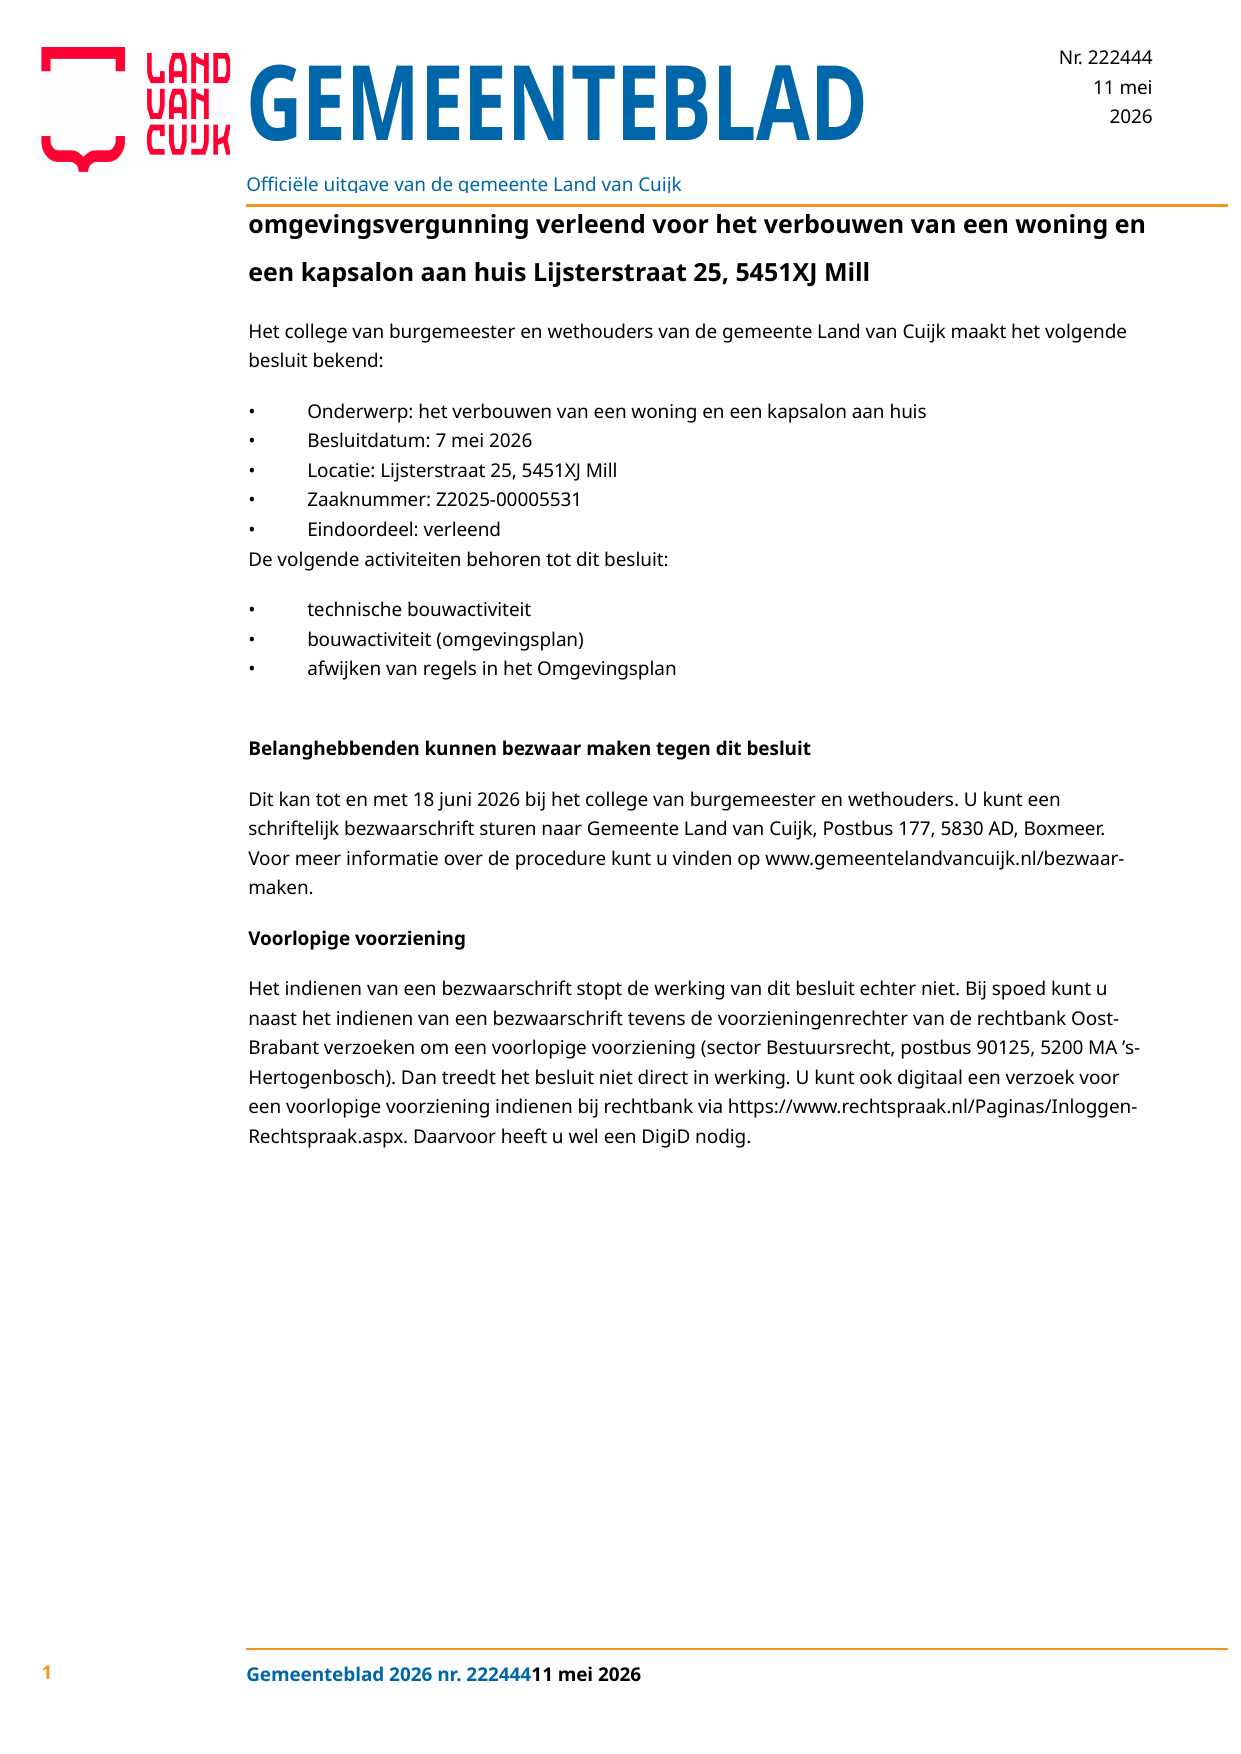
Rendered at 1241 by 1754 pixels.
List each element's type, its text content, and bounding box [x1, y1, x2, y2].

text Voorlopige voorziening [248, 925, 1152, 951]
text Het college van burgemeester en wethouders van de gemeente Land van Cuijk maakt het volgende besluit bekend: [248, 318, 1152, 373]
text De volgende activiteiten behoren tot dit besluit: [248, 546, 1152, 572]
list Eindoordeel: verleend [248, 516, 1152, 542]
text Het indienen van een bezwaarschrift stopt de werking van dit besluit echter niet. Bij spoed kunt u naast het indienen van een bezwaarschrift tevens de voorzieningenrechter van de rechtbank Oost-Brabant verzoeken om een voorlopige voorziening (sector Bestuursrecht, postbus 90125, 5200 MA ’s-Hertogenbosch). Dan treedt het besluit niet direct in werking. U kunt ook digitaal een verzoek voor een voorlopige voorziening indienen bij rechtbank via https://www.rechtspraak.nl/Paginas/Inloggen-Rechtspraak.aspx. Daarvoor heeft u wel een DigiD nodig. [248, 975, 1152, 1149]
text Dit kan tot en met 18 juni 2026 bij het college van burgemeester en wethouders. U kunt een schriftelijk bezwaarschrift sturen naar Gemeente Land van Cuijk, Postbus 177, 5830 AD, Boxmeer. Voor meer informatie over de procedure kunt u vinden op www.gemeentelandvancuijk.nl/bezwaar-maken. [248, 786, 1152, 900]
picture [41, 47, 231, 172]
list Besluitdatum: 7 mei 2026 [248, 427, 1152, 453]
list technische bouwactiviteit [248, 596, 1152, 622]
list afwijken van regels in het Omgevingsplan [248, 655, 1152, 681]
list Zaaknummer: Z2025-00005531 [248, 487, 1152, 512]
list Onderwerp: het verbouwen van een woning en een kapsalon aan huis [248, 398, 1152, 424]
list Locatie: Lijsterstraat 25, 5451XJ Mill [248, 457, 1152, 483]
text omgevingsvergunning verleend voor het verbouwen van een woning en een kapsalon aan huis Lijsterstraat 25, 5451XJ Mill [248, 207, 1152, 288]
list bouwactiviteit (omgevingsplan) [248, 626, 1152, 652]
text Belanghebbenden kunnen bezwaar maken tegen dit besluit [248, 735, 1152, 761]
